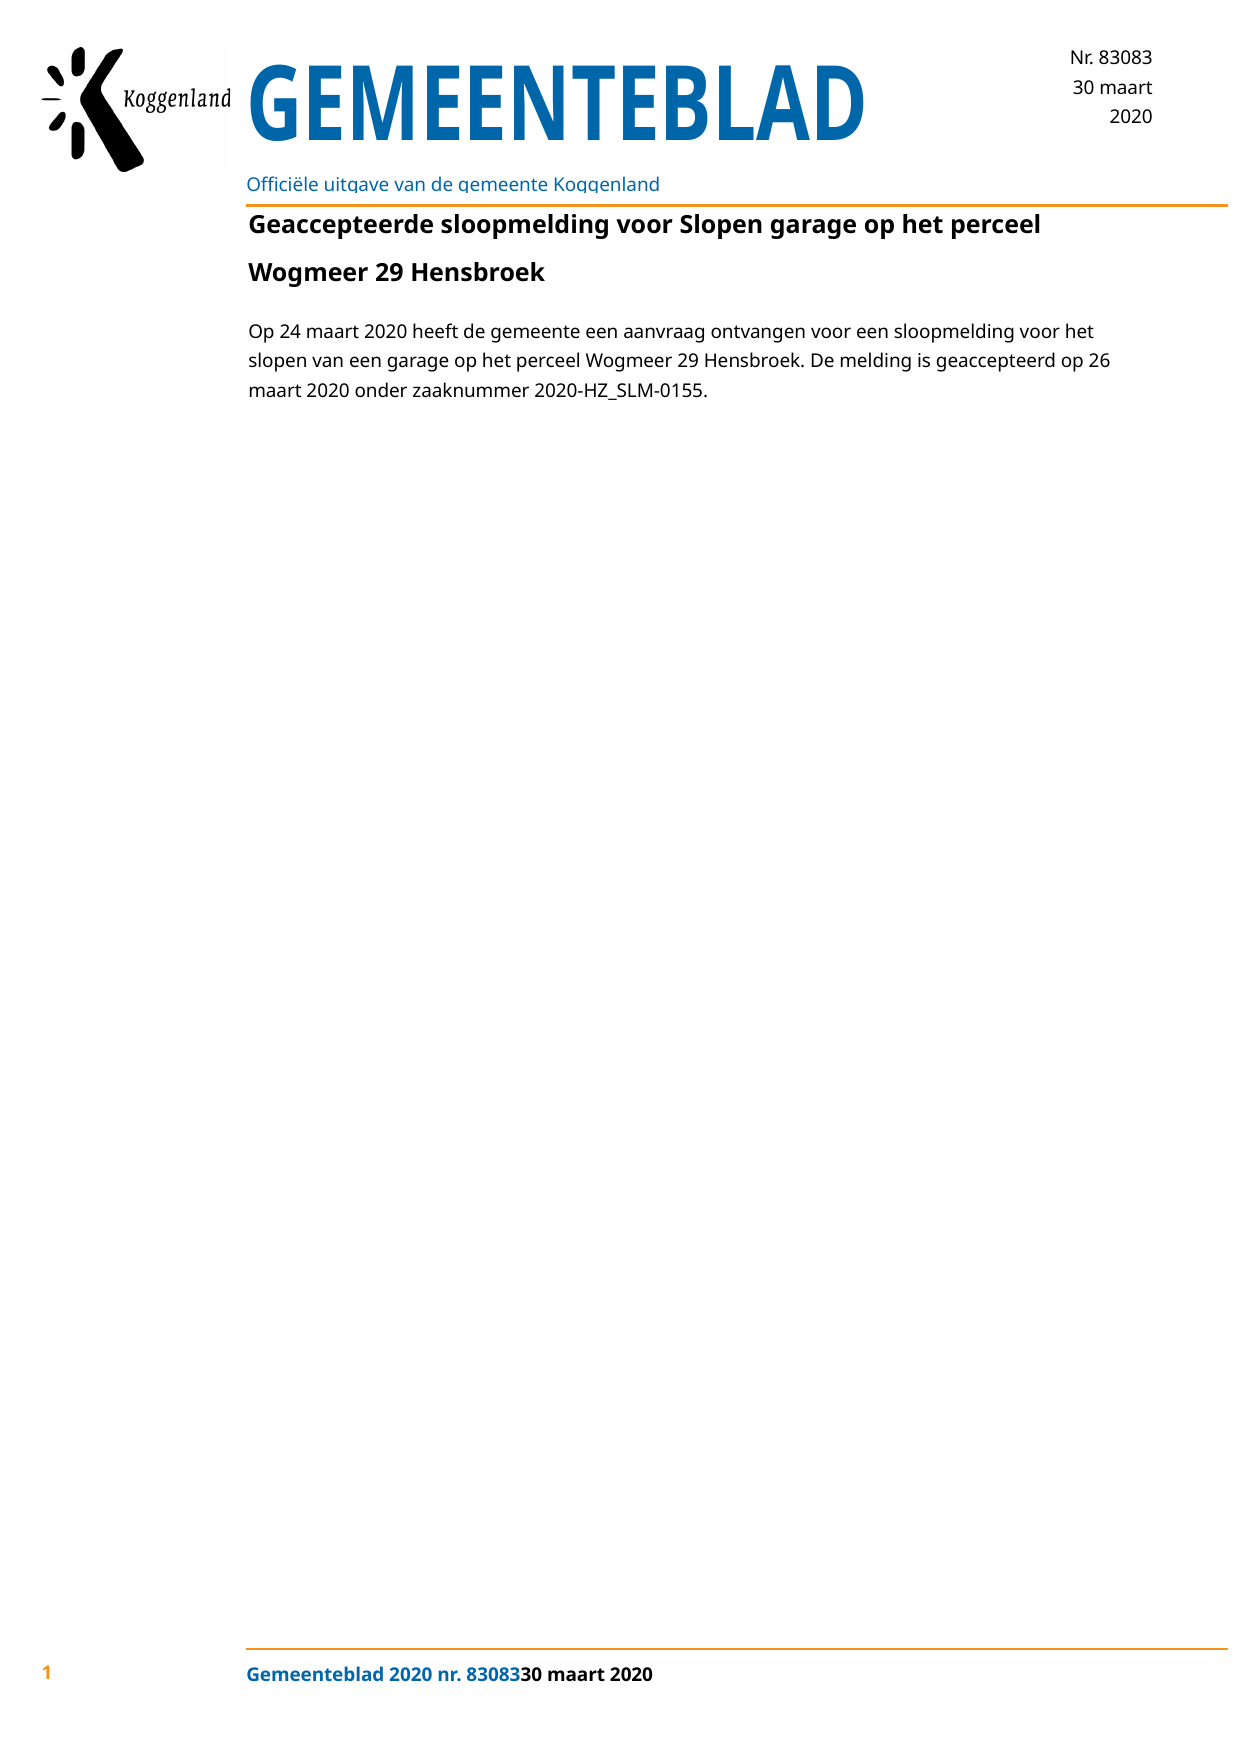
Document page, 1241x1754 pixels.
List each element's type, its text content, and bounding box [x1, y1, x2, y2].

text Geaccepteerde sloopmelding voor Slopen garage op het perceel Wogmeer 29 Hensbroek [248, 207, 1152, 288]
picture [41, 47, 231, 172]
text Op 24 maart 2020 heeft de gemeente een aanvraag ontvangen voor een sloopmelding voor het slopen van een garage op het perceel Wogmeer 29 Hensbroek. De melding is geaccepteerd op 26 maart 2020 onder zaaknummer 2020-HZ_SLM-0155. [248, 318, 1152, 403]
